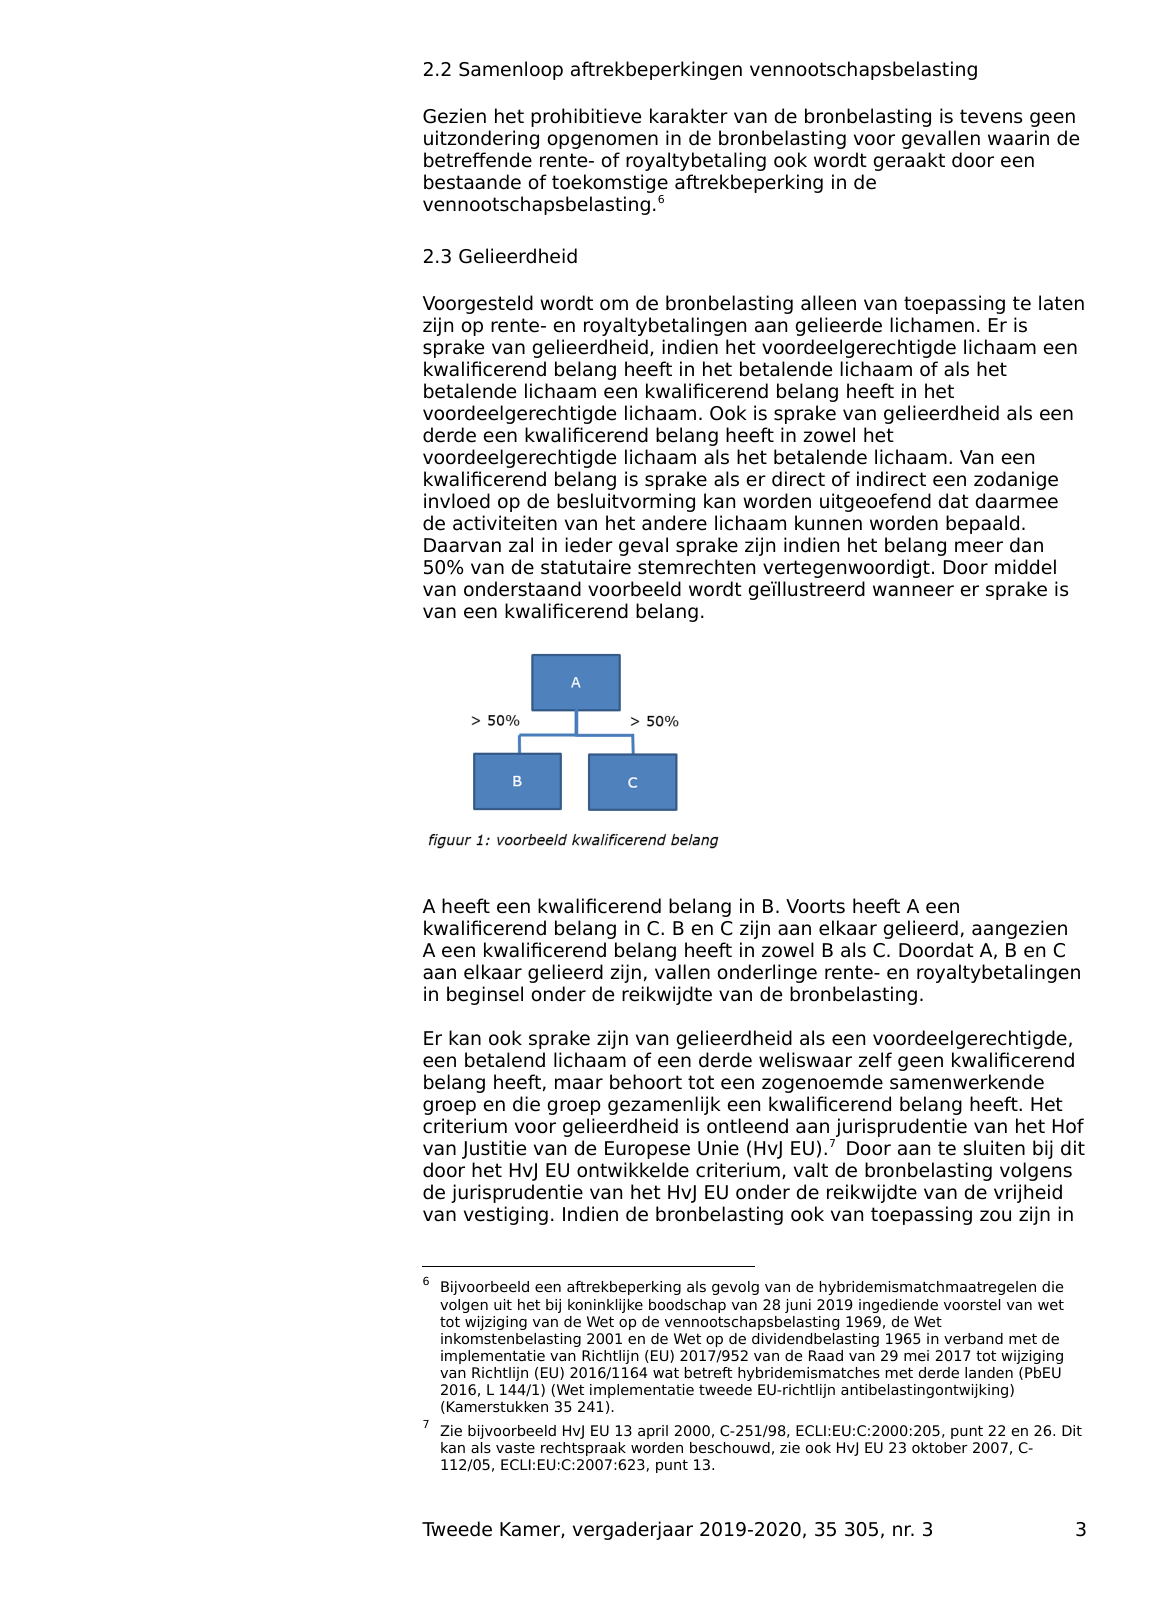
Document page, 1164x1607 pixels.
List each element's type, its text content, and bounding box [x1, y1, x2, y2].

text Gezien het prohibitieve karakter van de bronbelasting is tevens geen uitzondering opgenomen in de bronbelasting voor gevallen waarin de betreffende rente- of royaltybetaling ook wordt geraakt door een bestaande of toekomstige aftrekbeperking in de vennootschapsbelasting. [422, 106, 1087, 216]
subtitle 2.3 Gelieerdheid [422, 246, 1087, 268]
text A heeft een kwalificerend belang in B. Voorts heeft A een kwalificerend belang in C. B en C zijn aan elkaar gelieerd, aangezien A een kwalificerend belang heeft in zowel B als C. Doordat A, B en C aan elkaar gelieerd zijn, vallen onderlinge rente- en royaltybetalingen in beginsel onder de reikwijdte van de bronbelasting. [422, 896, 1087, 1006]
text Er kan ook sprake zijn van gelieerdheid als een voordeelgerechtigde, een betalend lichaam of een derde weliswaar zelf geen kwalificerend belang heeft, maar behoort tot een zogenoemde samenwerkende groep en die groep gezamenlijk een kwalificerend belang heeft. Het criterium voor gelieerdheid is ontleend aan jurisprudentie van het Hof van Justitie van de Europese Unie (HvJ EU). Door aan te sluiten bij dit door het HvJ EU ontwikkelde criterium, valt de bronbelasting volgens de jurisprudentie van het HvJ EU onder de reikwijdte van de vrijheid van vestiging. Indien de bronbelasting ook van toepassing zou zijn in [422, 1028, 1087, 1226]
text Zie bijvoorbeeld HvJ EU 13 april 2000, C-251/98, ECLI:EU:C:2000:205, punt 22 en 26. Dit kan als vaste rechtspraak worden beschouwd, zie ook HvJ EU 23 oktober 2007, C-112/05, ECLI:EU:C:2007:623, punt 13. [422, 1418, 1087, 1474]
subtitle 2.2 Samenloop aftrekbeperkingen vennootschapsbelasting [422, 59, 1087, 81]
text Voorgesteld wordt om de bronbelasting alleen van toepassing te laten zijn op rente- en royaltybetalingen aan gelieerde lichamen. Er is sprake van gelieerdheid, indien het voordeelgerechtigde lichaam een kwalificerend belang heeft in het betalende lichaam of als het betalende lichaam een kwalificerend belang heeft in het voordeelgerechtigde lichaam. Ook is sprake van gelieerdheid als een derde een kwalificerend belang heeft in zowel het voordeelgerechtigde lichaam als het betalende lichaam. Van een kwalificerend belang is sprake als er direct of indirect een zodanige invloed op de besluitvorming kan worden uitgeoefend dat daarmee de activiteiten van het andere lichaam kunnen worden bepaald. Daarvan zal in ieder geval sprake zijn indien het belang meer dan 50% van de statutaire stemrechten vertegenwoordigt. Door middel van onderstaand voorbeeld wordt geïllustreerd wanneer er sprake is van een kwalificerend belang. [422, 293, 1087, 623]
text Bijvoorbeeld een aftrekbeperking als gevolg van de hybridemismatchmaatregelen die volgen uit het bij koninklijke boodschap van 28 juni 2019 ingediende voorstel van wet tot wijziging van de Wet op de vennootschapsbelasting 1969, de Wet inkomstenbelasting 2001 en de Wet op de dividendbelasting 1965 in verband met de implementatie van Richtlijn (EU) 2017/952 van de Raad van 29 mei 2017 tot wijziging van Richtlijn (EU) 2016/1164 wat betreft hybridemismatches met derde landen (PbEU 2016, L 144/1) (Wet implementatie tweede EU-richtlijn antibelastingontwijking) (Kamerstukken 35 241). [422, 1275, 1087, 1416]
picture [422, 644, 730, 852]
